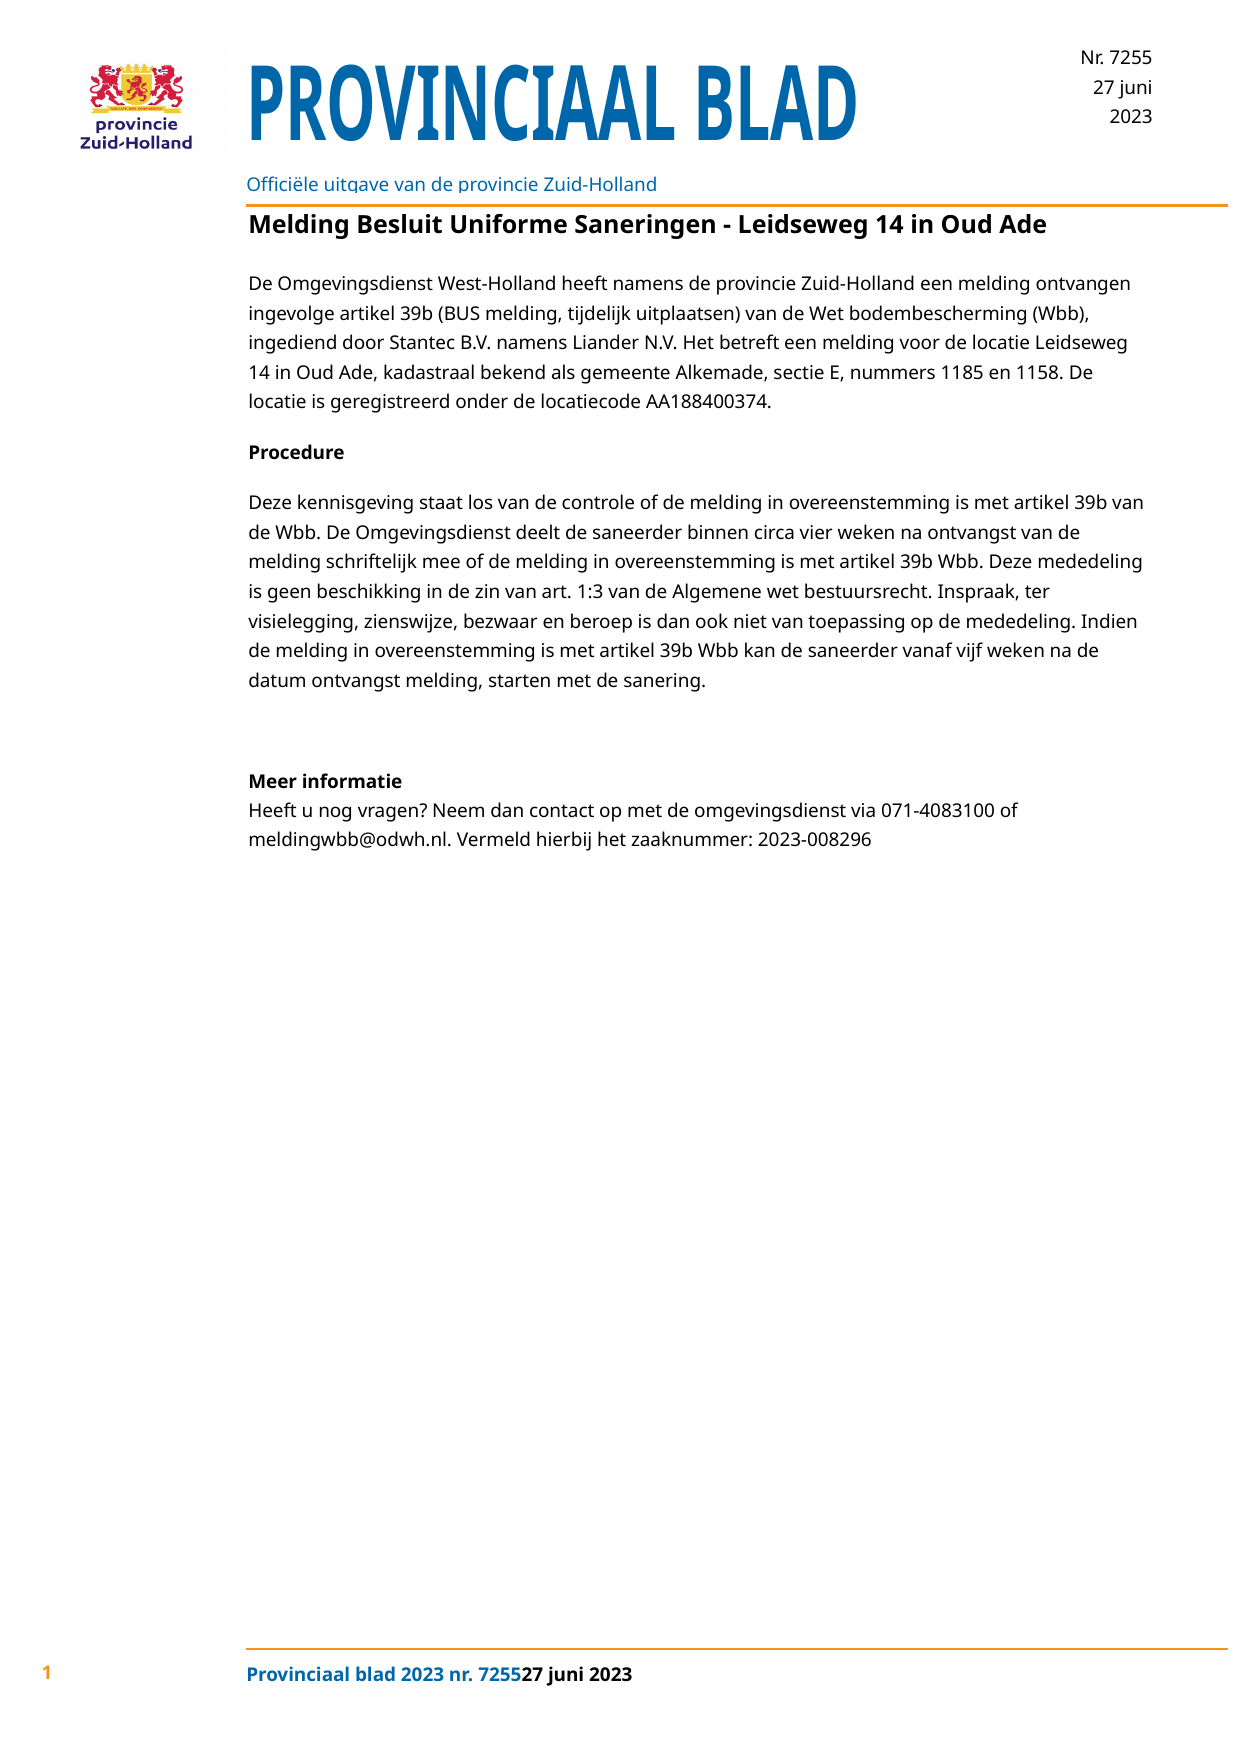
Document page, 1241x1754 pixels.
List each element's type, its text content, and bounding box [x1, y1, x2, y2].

table_header Meer informatie [248, 768, 1152, 794]
picture [41, 47, 231, 172]
text Deze kennisgeving staat los van de controle of de melding in overeenstemming is met artikel 39b van de Wbb. De Omgevingsdienst deelt de saneerder binnen circa vier weken na ontvangst van de melding schriftelijk mee of de melding in overeenstemming is met artikel 39b Wbb. Deze mededeling is geen beschikking in de zin van art. 1:3 van de Algemene wet bestuursrecht. Inspraak, ter visielegging, zienswijze, bezwaar en beroep is dan ook niet van toepassing op de mededeling. Indien de melding in overeenstemming is met artikel 39b Wbb kan de saneerder vanaf vijf weken na de datum ontvangst melding, starten met de sanering. [248, 489, 1152, 693]
text Melding Besluit Uniforme Saneringen - Leidseweg 14 in Oud Ade [248, 207, 1152, 241]
text Procedure [248, 439, 1152, 465]
text Heeft u nog vragen? Neem dan contact op met de omgevingsdienst via 071-4083100 of meldingwbb@odwh.nl. Vermeld hierbij het zaaknummer: 2023-008296 [248, 797, 1152, 852]
text De Omgevingsdienst West-Holland heeft namens de provincie Zuid-Holland een melding ontvangen ingevolge artikel 39b (BUS melding, tijdelijk uitplaatsen) van de Wet bodembescherming (Wbb), ingediend door Stantec B.V. namens Liander N.V. Het betreft een melding voor de locatie Leidseweg 14 in Oud Ade, kadastraal bekend als gemeente Alkemade, sectie E, nummers 1185 en 1158. De locatie is geregistreerd onder de locatiecode AA188400374. [248, 270, 1152, 414]
